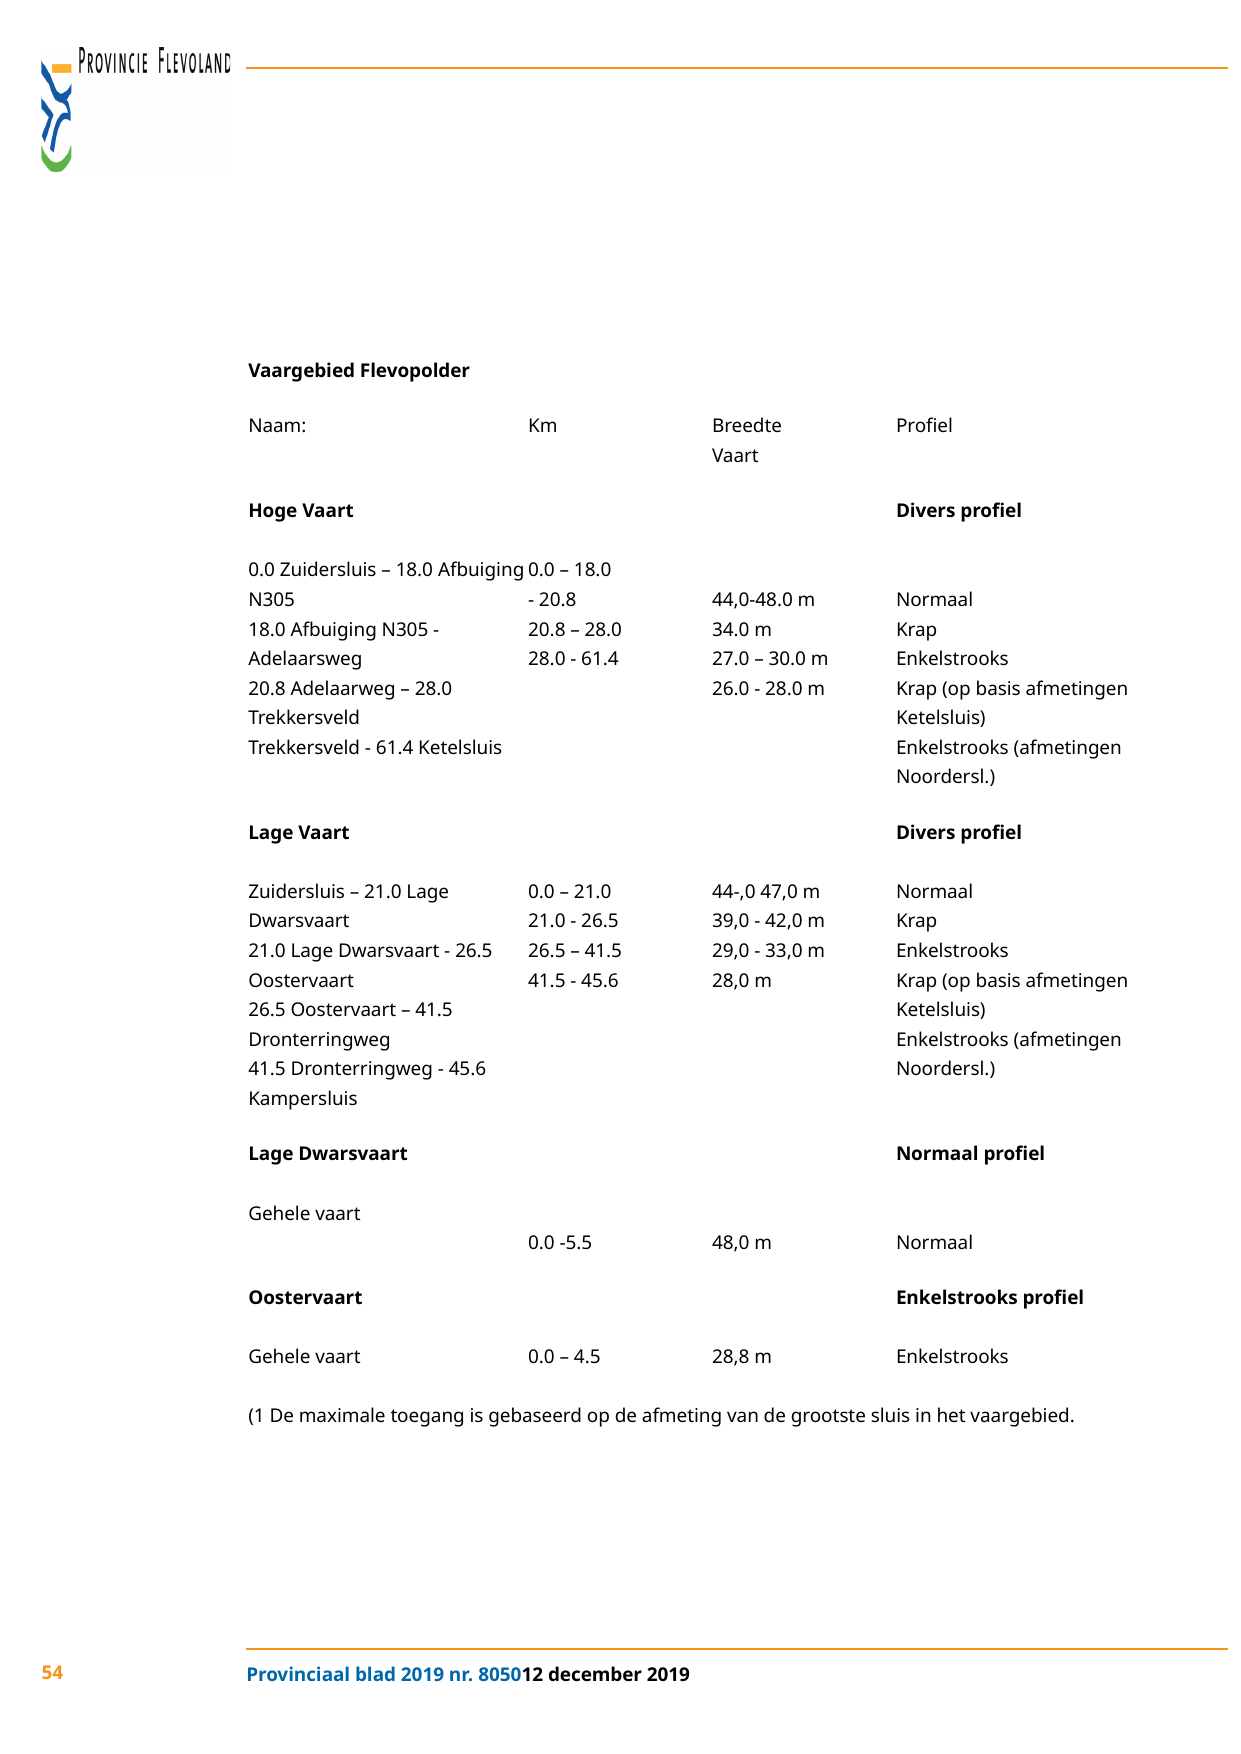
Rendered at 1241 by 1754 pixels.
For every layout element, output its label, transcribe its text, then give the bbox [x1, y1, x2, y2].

table_cell 44,0-48.0 m 34.0 m 27.0 – 30.0 m 26.0 - 28.0 m [712, 468, 896, 789]
table_cell Oostervaart Gehele vaart [248, 1255, 528, 1399]
table_cell 48,0 m [712, 1111, 896, 1255]
table_cell Divers profiel Normaal Krap Enkelstrooks Krap (op basis afmetingen Ketelsluis) Enkelstrooks (afmetingen Noordersl.) [896, 789, 1152, 1111]
table_cell 0.0 – 21.0 21.0 - 26.5 26.5 – 41.5 41.5 - 45.6 [528, 789, 712, 1111]
table_cell Divers profiel Normaal Krap Enkelstrooks Krap (op basis afmetingen Ketelsluis) Enkelstrooks (afmetingen Noordersl.) [896, 468, 1152, 789]
table_cell 0.0 -5.5 [528, 1111, 712, 1255]
table_cell Lage Dwarsvaart Gehele vaart [248, 1111, 528, 1255]
table_cell Naam: [248, 413, 528, 468]
table_cell Breedte Vaart [712, 413, 896, 468]
table_cell Vaargebied Flevopolder [248, 357, 1152, 412]
table_cell Profiel [896, 413, 1152, 468]
table_cell Normaal profiel Normaal [896, 1111, 1152, 1255]
table_cell Enkelstrooks profiel Enkelstrooks [896, 1255, 1152, 1399]
text (1 De maximale toegang is gebaseerd op de afmeting van de grootste sluis in het vaargebied. [248, 1402, 1152, 1428]
table_cell 28,8 m [712, 1255, 896, 1399]
table_cell Hoge Vaart 0.0 Zuidersluis – 18.0 Afbuiging N305 18.0 Afbuiging N305 - Adelaarsweg 20.8 Adelaarweg – 28.0 Trekkersveld Trekkersveld - 61.4 Ketelsluis [248, 468, 528, 789]
table_cell 44-,0 47,0 m 39,0 - 42,0 m 29,0 - 33,0 m 28,0 m [712, 789, 896, 1111]
table_cell Km [528, 413, 712, 468]
table_cell 0.0 – 18.0 - 20.8 20.8 – 28.0 28.0 - 61.4 [528, 468, 712, 789]
table_cell [248, 95, 1152, 357]
picture [41, 47, 231, 172]
table_cell 0.0 – 4.5 [528, 1255, 712, 1399]
table_cell Lage Vaart Zuidersluis – 21.0 Lage Dwarsvaart 21.0 Lage Dwarsvaart - 26.5 Oostervaart 26.5 Oostervaart – 41.5 Dronterringweg 41.5 Dronterringweg - 45.6 Kampersluis [248, 789, 528, 1111]
